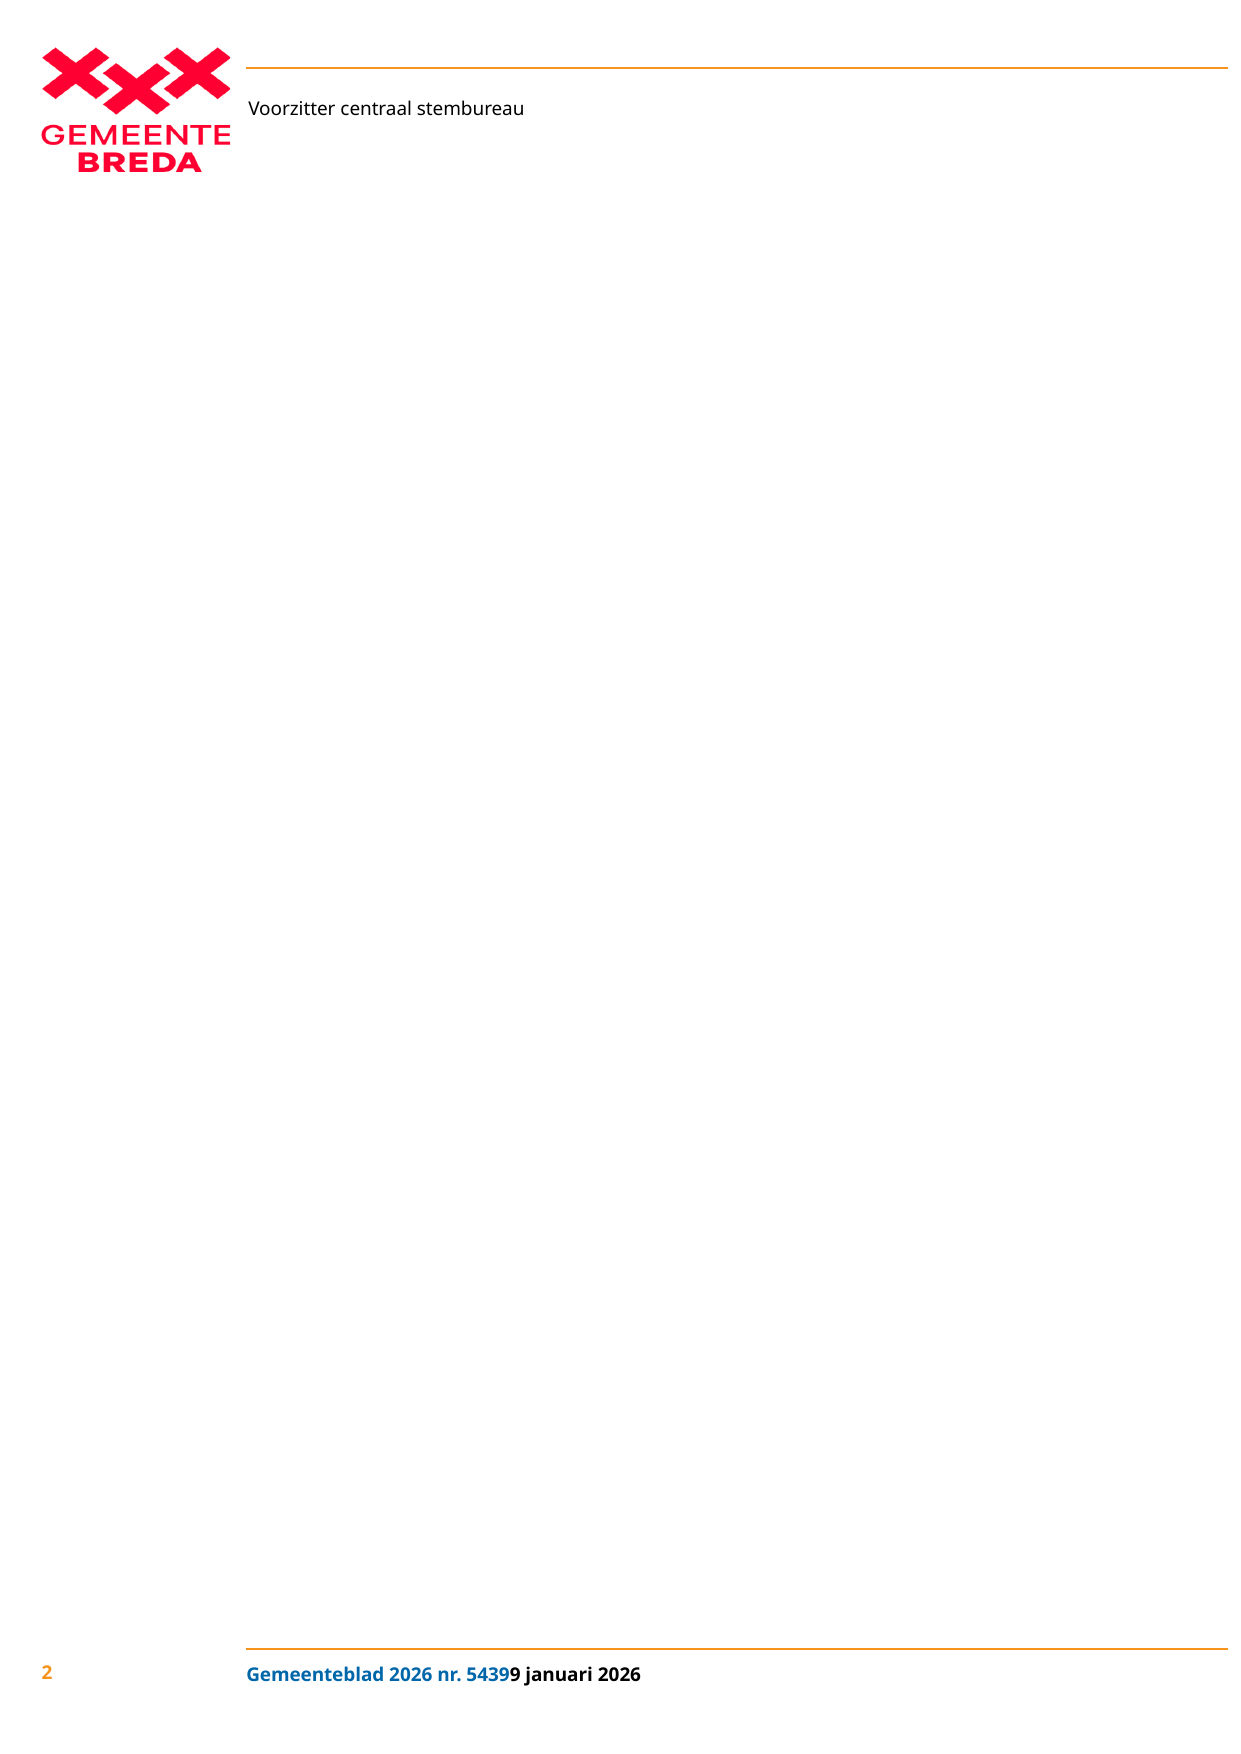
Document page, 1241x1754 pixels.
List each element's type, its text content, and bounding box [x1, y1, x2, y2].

text Voorzitter centraal stembureau [248, 95, 1152, 121]
picture [41, 47, 231, 172]
